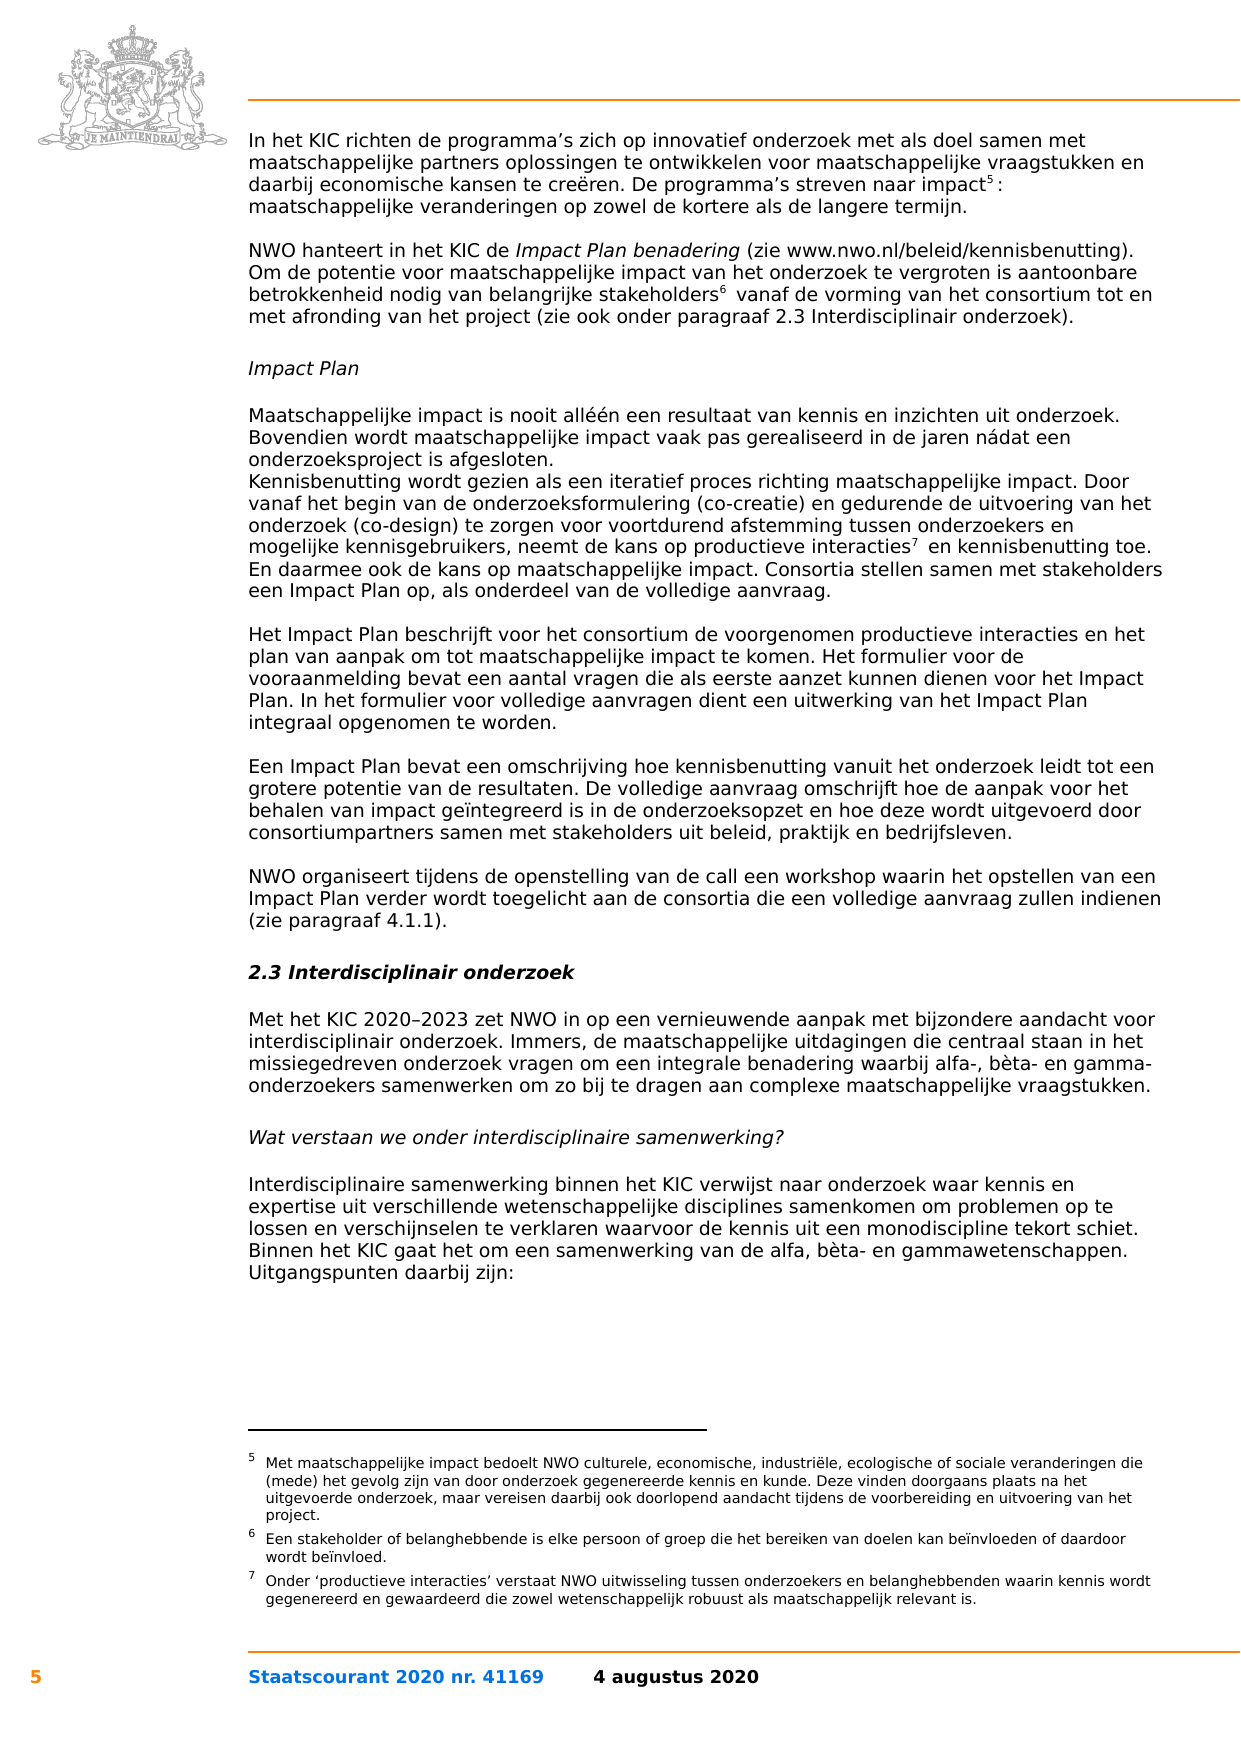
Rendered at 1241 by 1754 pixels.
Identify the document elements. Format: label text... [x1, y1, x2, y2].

text NWO hanteert in het KIC de Impact Plan benadering (zie www.nwo.nl/beleid/kennisbenutting). Om de potentie voor maatschappelijke impact van het onderzoek te vergroten is aantoonbare betrokkenheid nodig van belangrijke stakeholders vanaf de vorming van het consortium tot en met afronding van het project (zie ook onder paragraaf 2.3 Interdisciplinair onderzoek). [248, 240, 1163, 328]
subtitle Impact Plan [248, 358, 1163, 379]
text In het KIC richten de programma’s zich op innovatief onderzoek met als doel samen met maatschappelijke partners oplossingen te ontwikkelen voor maatschappelijke vraagstukken en daarbij economische kansen te creëren. De programma’s streven naar impact: maatschappelijke veranderingen op zowel de kortere als de langere termijn. [248, 130, 1163, 218]
text Interdisciplinaire samenwerking binnen het KIC verwijst naar onderzoek waar kennis en expertise uit verschillende wetenschappelijke disciplines samenkomen om problemen op te lossen en verschijnselen te verklaren waarvoor de kennis uit een monodiscipline tekort schiet. Binnen het KIC gaat het om een samenwerking van de alfa, bèta- en gammawetenschappen. Uitgangspunten daarbij zijn: [248, 1174, 1163, 1283]
text Het Impact Plan beschrijft voor het consortium de voorgenomen productieve interacties en het plan van aanpak om tot maatschappelijke impact te komen. Het formulier voor de vooraanmelding bevat een aantal vragen die als eerste aanzet kunnen dienen voor het Impact Plan. In het formulier voor volledige aanvragen dient een uitwerking van het Impact Plan integraal opgenomen te worden. [248, 624, 1163, 734]
text Met maatschappelijke impact bedoelt NWO culturele, economische, industriële, ecologische of sociale veranderingen die (mede) het gevolg zijn van door onderzoek gegenereerde kennis en kunde. Deze vinden doorgaans plaats na het uitgevoerde onderzoek, maar vereisen daarbij ook doorlopend aandacht tijdens de voorbereiding en uitvoering van het project. [248, 1451, 1163, 1524]
text Onder ‘productieve interacties’ verstaat NWO uitwisseling tussen onderzoekers en belanghebbenden waarin kennis wordt gegenereerd en gewaardeerd die zowel wetenschappelijk robuust als maatschappelijk relevant is. [248, 1569, 1163, 1608]
text Een Impact Plan bevat een omschrijving hoe kennisbenutting vanuit het onderzoek leidt tot een grotere potentie van de resultaten. De volledige aanvraag omschrijft hoe de aanpak voor het behalen van impact geïntegreerd is in de onderzoeksopzet en hoe deze wordt uitgevoerd door consortiumpartners samen met stakeholders uit beleid, praktijk en bedrijfsleven. [248, 756, 1163, 844]
picture [38, 25, 227, 150]
text Maatschappelijke impact is nooit alléén een resultaat van kennis en inzichten uit onderzoek. Bovendien wordt maatschappelijke impact vaak pas gerealiseerd in de jaren nádat een onderzoeksproject is afgesloten. [248, 404, 1163, 471]
text Een stakeholder of belanghebbende is elke persoon of groep die het bereiken van doelen kan beïnvloeden of daardoor wordt beïnvloed. [248, 1527, 1163, 1566]
subtitle Wat verstaan we onder interdisciplinaire samenwerking? [248, 1127, 1163, 1149]
text Kennisbenutting wordt gezien als een iteratief proces richting maatschappelijke impact. Door vanaf het begin van de onderzoeksformulering (co-creatie) en gedurende de uitvoering van het onderzoek (co-design) te zorgen voor voortdurend afstemming tussen onderzoekers en mogelijke kennisgebruikers, neemt de kans op productieve interacties en kennisbenutting toe. En daarmee ook de kans op maatschappelijke impact. Consortia stellen samen met stakeholders een Impact Plan op, als onderdeel van de volledige aanvraag. [248, 471, 1163, 602]
subtitle 2.3 Interdisciplinair onderzoek [248, 962, 1163, 984]
text NWO organiseert tijdens de openstelling van de call een workshop waarin het opstellen van een Impact Plan verder wordt toegelicht aan de consortia die een volledige aanvraag zullen indienen (zie paragraaf 4.1.1). [248, 866, 1163, 932]
text Met het KIC 2020–2023 zet NWO in op een vernieuwende aanpak met bijzondere aandacht voor interdisciplinair onderzoek. Immers, de maatschappelijke uitdagingen die centraal staan in het missiegedreven onderzoek vragen om een integrale benadering waarbij alfa-, bèta- en gamma-onderzoekers samenwerken om zo bij te dragen aan complexe maatschappelijke vraagstukken. [248, 1009, 1163, 1097]
